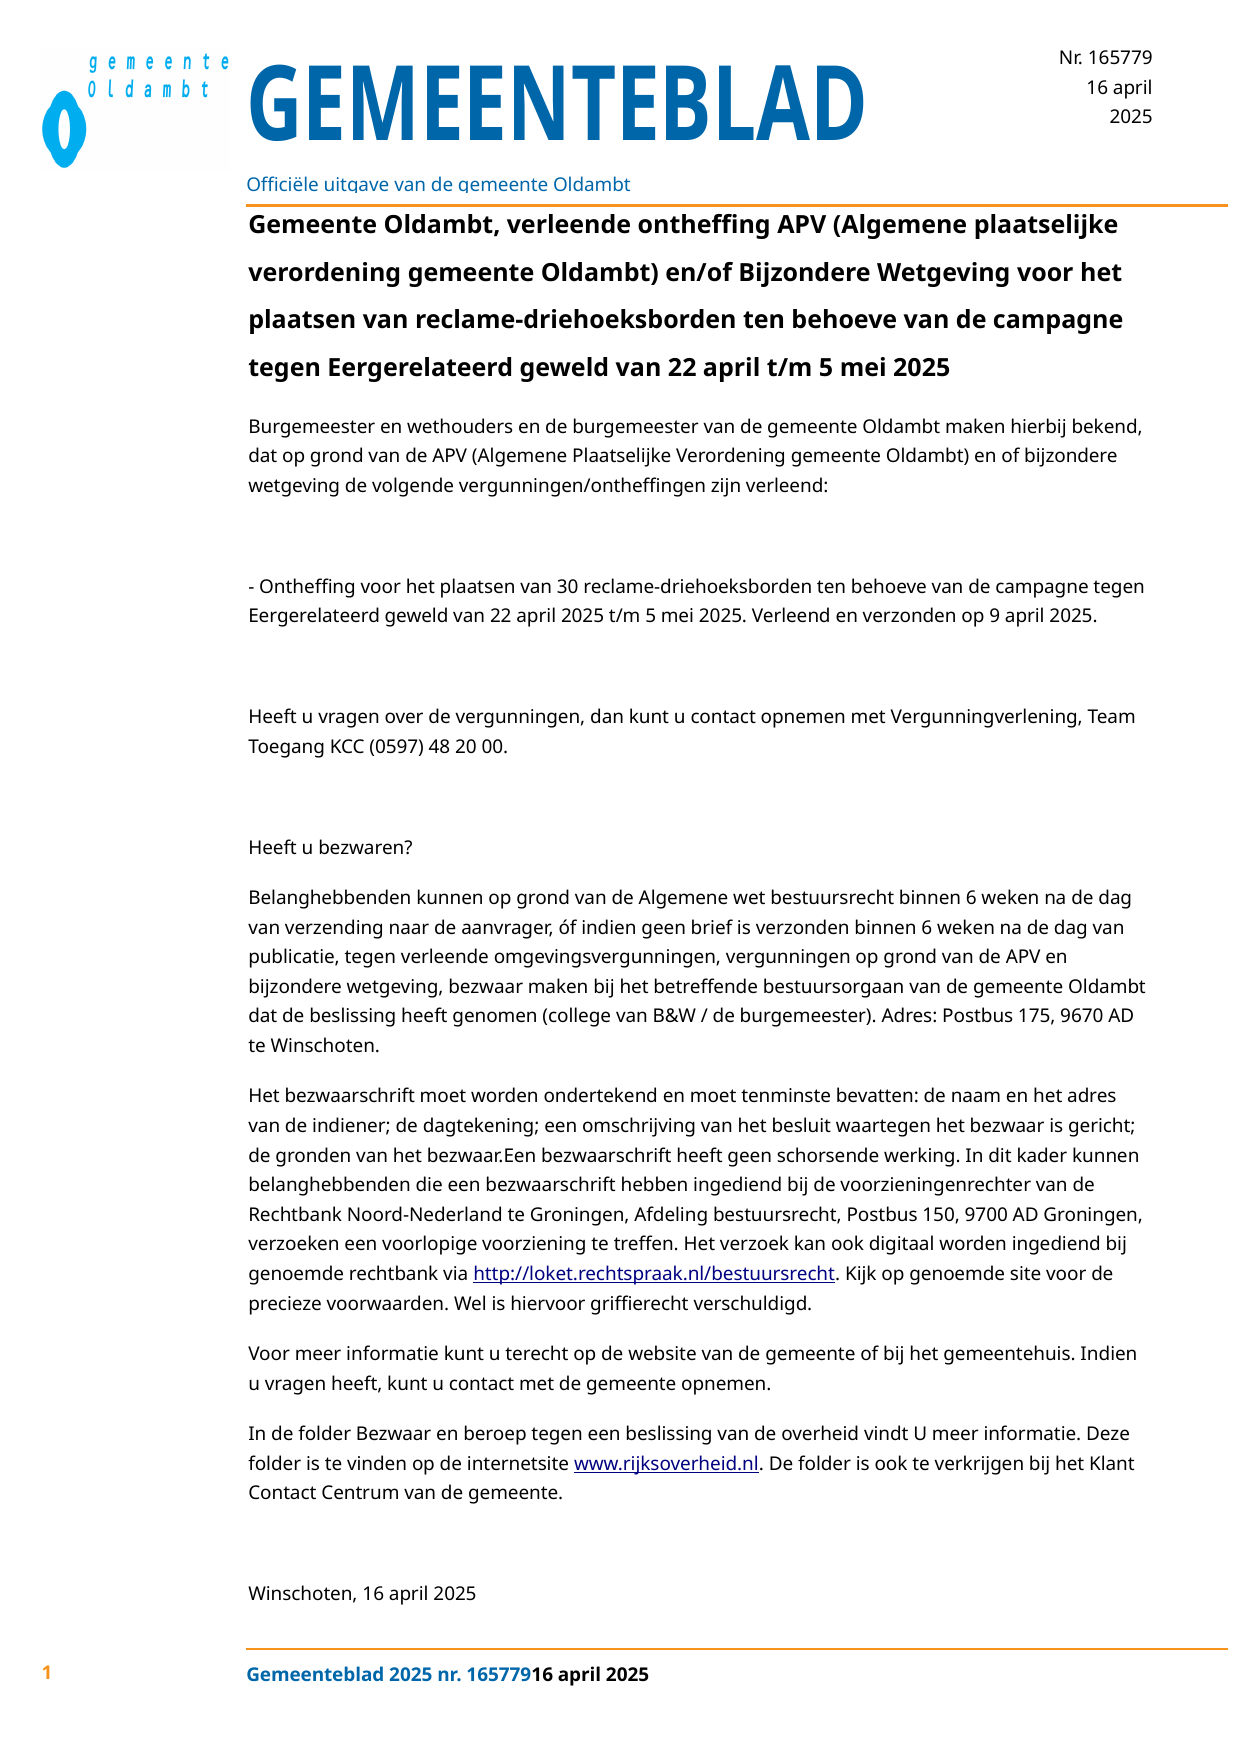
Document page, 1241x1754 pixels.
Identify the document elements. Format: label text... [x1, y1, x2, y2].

text Heeft u vragen over de vergunningen, dan kunt u contact opnemen met Vergunningverlening, Team Toegang KCC (0597) 48 20 00. [248, 703, 1152, 759]
picture [41, 47, 231, 172]
text Winschoten, 16 april 2025 [248, 1580, 1152, 1606]
text - Ontheffing voor het plaatsen van 30 reclame-driehoeksborden ten behoeve van de campagne tegen Eergerelateerd geweld van 22 april 2025 t/m 5 mei 2025. Verleend en verzonden op 9 april 2025. [248, 573, 1152, 628]
text Heeft u bezwaren? [248, 834, 1152, 860]
text In de folder Bezwaar en beroep tegen een beslissing van de overheid vindt U meer informatie. Deze folder is te vinden op de internetsite www.rijksoverheid.nl. De folder is ook te verkrijgen bij het Klant Contact Centrum van de gemeente. [248, 1420, 1152, 1505]
text Gemeente Oldambt, verleende ontheffing APV (Algemene plaatselijke verordening gemeente Oldambt) en/of Bijzondere Wetgeving voor het plaatsen van reclame-driehoeksborden ten behoeve van de campagne tegen Eergerelateerd geweld van 22 april t/m 5 mei 2025 [248, 207, 1152, 384]
text Het bezwaarschrift moet worden ondertekend en moet tenminste bevatten: de naam en het adres van de indiener; de dagtekening; een omschrijving van het besluit waartegen het bezwaar is gericht; de gronden van het bezwaar.Een bezwaarschrift heeft geen schorsende werking. In dit kader kunnen belanghebbenden die een bezwaarschrift hebben ingediend bij de voorzieningenrechter van de Rechtbank Noord-Nederland te Groningen, Afdeling bestuursrecht, Postbus 150, 9700 AD Groningen, verzoeken een voorlopige voorziening te treffen. Het verzoek kan ook digitaal worden ingediend bij genoemde rechtbank via http://loket.rechtspraak.nl/bestuursrecht. Kijk op genoemde site voor de precieze voorwaarden. Wel is hiervoor griffierecht verschuldigd. [248, 1083, 1152, 1316]
text Belanghebbenden kunnen op grond van de Algemene wet bestuursrecht binnen 6 weken na de dag van verzending naar de aanvrager, óf indien geen brief is verzonden binnen 6 weken na de dag van publicatie, tegen verleende omgevingsvergunningen, vergunningen op grond van de APV en bijzondere wetgeving, bezwaar maken bij het betreffende bestuursorgaan van de gemeente Oldambt dat de beslissing heeft genomen (college van B&W / de burgemeester). Adres: Postbus 175, 9670 AD te Winschoten. [248, 884, 1152, 1058]
text Voor meer informatie kunt u terecht op de website van de gemeente of bij het gemeentehuis. Indien u vragen heeft, kunt u contact met de gemeente opnemen. [248, 1340, 1152, 1396]
text Burgemeester en wethouders en de burgemeester van de gemeente Oldambt maken hierbij bekend, dat op grond van de APV (Algemene Plaatselijke Verordening gemeente Oldambt) en of bijzondere wetgeving de volgende vergunningen/ontheffingen zijn verleend: [248, 413, 1152, 498]
